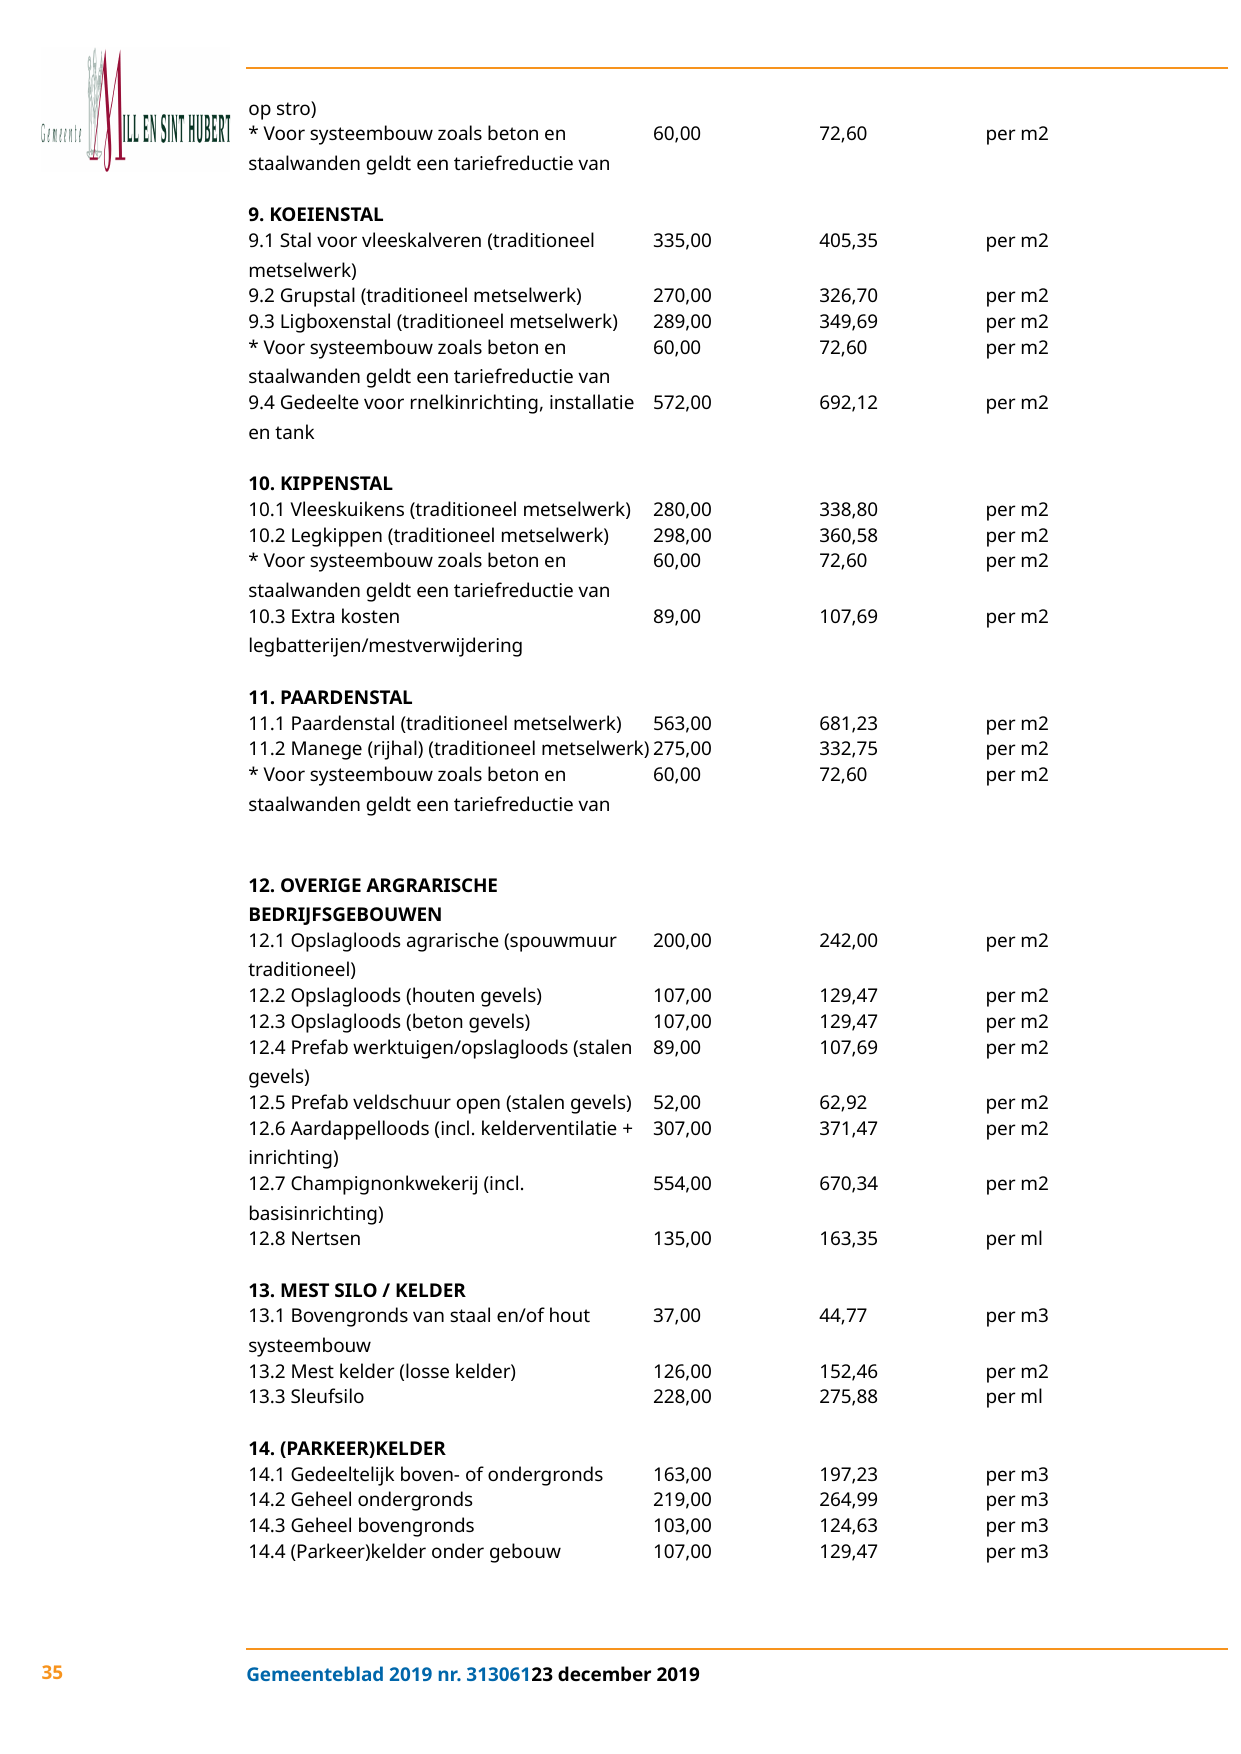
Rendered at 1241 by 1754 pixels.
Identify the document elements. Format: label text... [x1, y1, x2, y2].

table_cell 9.1 Stal voor vleeskalveren (traditioneel metselwerk) [248, 227, 653, 283]
table_cell 14.4 (Parkeer)kelder onder gebouw [248, 1538, 653, 1564]
table_cell 12.1 Opslagloods agrarische (spouwmuur traditioneel) [248, 927, 653, 982]
table_cell op stro) [248, 95, 653, 121]
table_cell [653, 1435, 819, 1461]
table_cell 270,00 [653, 283, 819, 308]
table_cell 12.7 Champignonkwekerij (incl. basisinrichting) [248, 1170, 653, 1226]
table_cell 72,60 [819, 121, 985, 176]
table_cell per m2 [985, 1115, 1152, 1170]
table_cell per ml [985, 1384, 1152, 1409]
table_cell 135,00 [653, 1226, 819, 1251]
table_cell per m3 [985, 1513, 1152, 1538]
table_cell 60,00 [653, 121, 819, 176]
table_cell [985, 1435, 1152, 1461]
table_cell 10.1 Vleeskuikens (traditioneel metselwerk) [248, 496, 653, 522]
table_cell 129,47 [819, 1008, 985, 1034]
table_cell per m2 [985, 496, 1152, 522]
table_cell [653, 872, 819, 927]
table_cell per m2 [985, 735, 1152, 761]
table_cell [248, 816, 653, 872]
table_cell 264,99 [819, 1487, 985, 1512]
table_cell [248, 445, 653, 470]
picture [41, 47, 231, 172]
table_cell per m2 [985, 983, 1152, 1008]
table_cell 89,00 [653, 603, 819, 658]
table_cell per m3 [985, 1538, 1152, 1564]
table_cell 37,00 [653, 1303, 819, 1358]
table_cell per m2 [985, 1008, 1152, 1034]
table_cell per m2 [985, 603, 1152, 658]
table_cell 12.5 Prefab veldschuur open (stalen gevels) [248, 1089, 653, 1115]
table_cell [819, 445, 985, 470]
table_cell 13.2 Mest kelder (losse kelder) [248, 1358, 653, 1384]
table_cell [248, 658, 653, 684]
table_cell 62,92 [819, 1089, 985, 1115]
table_cell 11.1 Paardenstal (traditioneel metselwerk) [248, 710, 653, 735]
table_cell 44,77 [819, 1303, 985, 1358]
table_cell 107,69 [819, 1034, 985, 1089]
table_cell per m2 [985, 283, 1152, 308]
table_cell [985, 470, 1152, 496]
table_cell 349,69 [819, 308, 985, 334]
table_cell [819, 95, 985, 121]
table_cell per m2 [985, 1358, 1152, 1384]
table_cell [653, 95, 819, 121]
table_cell 124,63 [819, 1513, 985, 1538]
table_cell 13.1 Bovengronds van staal en/of hout systeembouw [248, 1303, 653, 1358]
table_cell [985, 1277, 1152, 1303]
table_cell 360,58 [819, 522, 985, 548]
table_cell [985, 95, 1152, 121]
table_cell 280,00 [653, 496, 819, 522]
table_cell per m2 [985, 121, 1152, 176]
table_cell 129,47 [819, 1538, 985, 1564]
table_cell 126,00 [653, 1358, 819, 1384]
table_cell 219,00 [653, 1487, 819, 1512]
table_cell 13.3 Sleufsilo [248, 1384, 653, 1409]
table_cell 10.2 Legkippen (traditioneel metselwerk) [248, 522, 653, 548]
table_cell 563,00 [653, 710, 819, 735]
table_cell 11. PAARDENSTAL [248, 684, 653, 710]
table_cell per m2 [985, 710, 1152, 735]
table_cell per m3 [985, 1303, 1152, 1358]
table_cell 89,00 [653, 1034, 819, 1089]
table_cell 9.4 Gedeelte voor rnelkinrichting, installatie en tank [248, 389, 653, 445]
table_cell [819, 872, 985, 927]
table_cell 14.3 Geheel bovengronds [248, 1513, 653, 1538]
table_cell 14.2 Geheel ondergronds [248, 1487, 653, 1512]
table_cell 242,00 [819, 927, 985, 982]
table_cell [653, 176, 819, 202]
table_cell 405,35 [819, 227, 985, 283]
table_cell [653, 816, 819, 872]
table_cell [819, 1435, 985, 1461]
table_cell [819, 816, 985, 872]
table_cell 103,00 [653, 1513, 819, 1538]
table_cell 107,69 [819, 603, 985, 658]
table_cell 60,00 [653, 548, 819, 603]
table_cell 12.2 Opslagloods (houten gevels) [248, 983, 653, 1008]
table_cell per m2 [985, 389, 1152, 445]
table_cell 12.6 Aardappelloods (incl. kelderventilatie + inrichting) [248, 1115, 653, 1170]
table_cell 12.8 Nertsen [248, 1226, 653, 1251]
table_cell [653, 684, 819, 710]
table_cell 289,00 [653, 308, 819, 334]
table_cell 152,46 [819, 1358, 985, 1384]
table_cell [653, 470, 819, 496]
table_cell [985, 1410, 1152, 1435]
table_cell 129,47 [819, 983, 985, 1008]
table_cell 197,23 [819, 1461, 985, 1487]
table_cell 200,00 [653, 927, 819, 982]
table_cell 10. KIPPENSTAL [248, 470, 653, 496]
table_cell 14.1 Gedeeltelijk boven- of ondergronds [248, 1461, 653, 1487]
table_cell per m2 [985, 548, 1152, 603]
table_cell [819, 1277, 985, 1303]
table_cell [985, 684, 1152, 710]
table_cell 572,00 [653, 389, 819, 445]
table_cell [985, 445, 1152, 470]
table_cell * Voor systeembouw zoals beton en staalwanden geldt een tariefreductie van [248, 761, 653, 816]
table_cell 72,60 [819, 334, 985, 389]
table_cell 670,34 [819, 1170, 985, 1226]
table_cell [985, 202, 1152, 227]
table_cell 228,00 [653, 1384, 819, 1409]
table_cell per ml [985, 1226, 1152, 1251]
table_cell [819, 684, 985, 710]
table_cell per m2 [985, 1089, 1152, 1115]
table_cell 275,00 [653, 735, 819, 761]
table_cell 14. (PARKEER)KELDER [248, 1435, 653, 1461]
table_cell 60,00 [653, 761, 819, 816]
table_cell [248, 1251, 1152, 1277]
table_cell 72,60 [819, 548, 985, 603]
table_cell * Voor systeembouw zoals beton en staalwanden geldt een tariefreductie van [248, 548, 653, 603]
table_cell per m3 [985, 1461, 1152, 1487]
table_cell [819, 176, 985, 202]
table_cell 107,00 [653, 983, 819, 1008]
table_cell 9.2 Grupstal (traditioneel metselwerk) [248, 283, 653, 308]
table_cell per m2 [985, 227, 1152, 283]
table_cell [653, 202, 819, 227]
table_cell 72,60 [819, 761, 985, 816]
table_cell [985, 658, 1152, 684]
table_cell 107,00 [653, 1538, 819, 1564]
table_cell 163,00 [653, 1461, 819, 1487]
table_cell [653, 1277, 819, 1303]
table_cell 163,35 [819, 1226, 985, 1251]
table_cell 326,70 [819, 283, 985, 308]
table_cell * Voor systeembouw zoals beton en staalwanden geldt een tariefreductie van [248, 334, 653, 389]
table_cell 332,75 [819, 735, 985, 761]
table_cell per m2 [985, 522, 1152, 548]
table_cell 9.3 Ligboxenstal (traditioneel metselwerk) [248, 308, 653, 334]
table_cell 60,00 [653, 334, 819, 389]
table_cell 12.4 Prefab werktuigen/opslagloods (stalen gevels) [248, 1034, 653, 1089]
table_cell 554,00 [653, 1170, 819, 1226]
table_cell per m2 [985, 927, 1152, 982]
table_cell per m3 [985, 1487, 1152, 1512]
table_cell 12.3 Opslagloods (beton gevels) [248, 1008, 653, 1034]
table_cell [819, 202, 985, 227]
table_cell per m2 [985, 334, 1152, 389]
table_cell [248, 176, 653, 202]
table_cell [819, 470, 985, 496]
table_cell 52,00 [653, 1089, 819, 1115]
table_cell 12. OVERIGE ARGRARISCHE BEDRIJFSGEBOUWEN [248, 872, 653, 927]
table_cell [653, 658, 819, 684]
table_cell per m2 [985, 308, 1152, 334]
table_cell [985, 816, 1152, 872]
table_cell 681,23 [819, 710, 985, 735]
table_cell * Voor systeembouw zoals beton en staalwanden geldt een tariefreductie van [248, 121, 653, 176]
table_cell 107,00 [653, 1008, 819, 1034]
table_cell 298,00 [653, 522, 819, 548]
table_cell [985, 872, 1152, 927]
table_cell 371,47 [819, 1115, 985, 1170]
table_cell [819, 1410, 985, 1435]
table_cell 338,80 [819, 496, 985, 522]
table_cell [819, 658, 985, 684]
table_cell [985, 176, 1152, 202]
table_cell per m2 [985, 761, 1152, 816]
table_cell 10.3 Extra kosten legbatterijen/mestverwijdering [248, 603, 653, 658]
table_cell 11.2 Manege (rijhal) (traditioneel metselwerk) [248, 735, 653, 761]
table_cell 9. KOEIENSTAL [248, 202, 653, 227]
table_cell 307,00 [653, 1115, 819, 1170]
table_cell 13. MEST SILO / KELDER [248, 1277, 653, 1303]
table_cell per m2 [985, 1170, 1152, 1226]
table_cell [248, 1410, 653, 1435]
table_cell 275,88 [819, 1384, 985, 1409]
table_cell 692,12 [819, 389, 985, 445]
table_cell [653, 1410, 819, 1435]
table_cell per m2 [985, 1034, 1152, 1089]
table_cell 335,00 [653, 227, 819, 283]
table_cell [653, 445, 819, 470]
